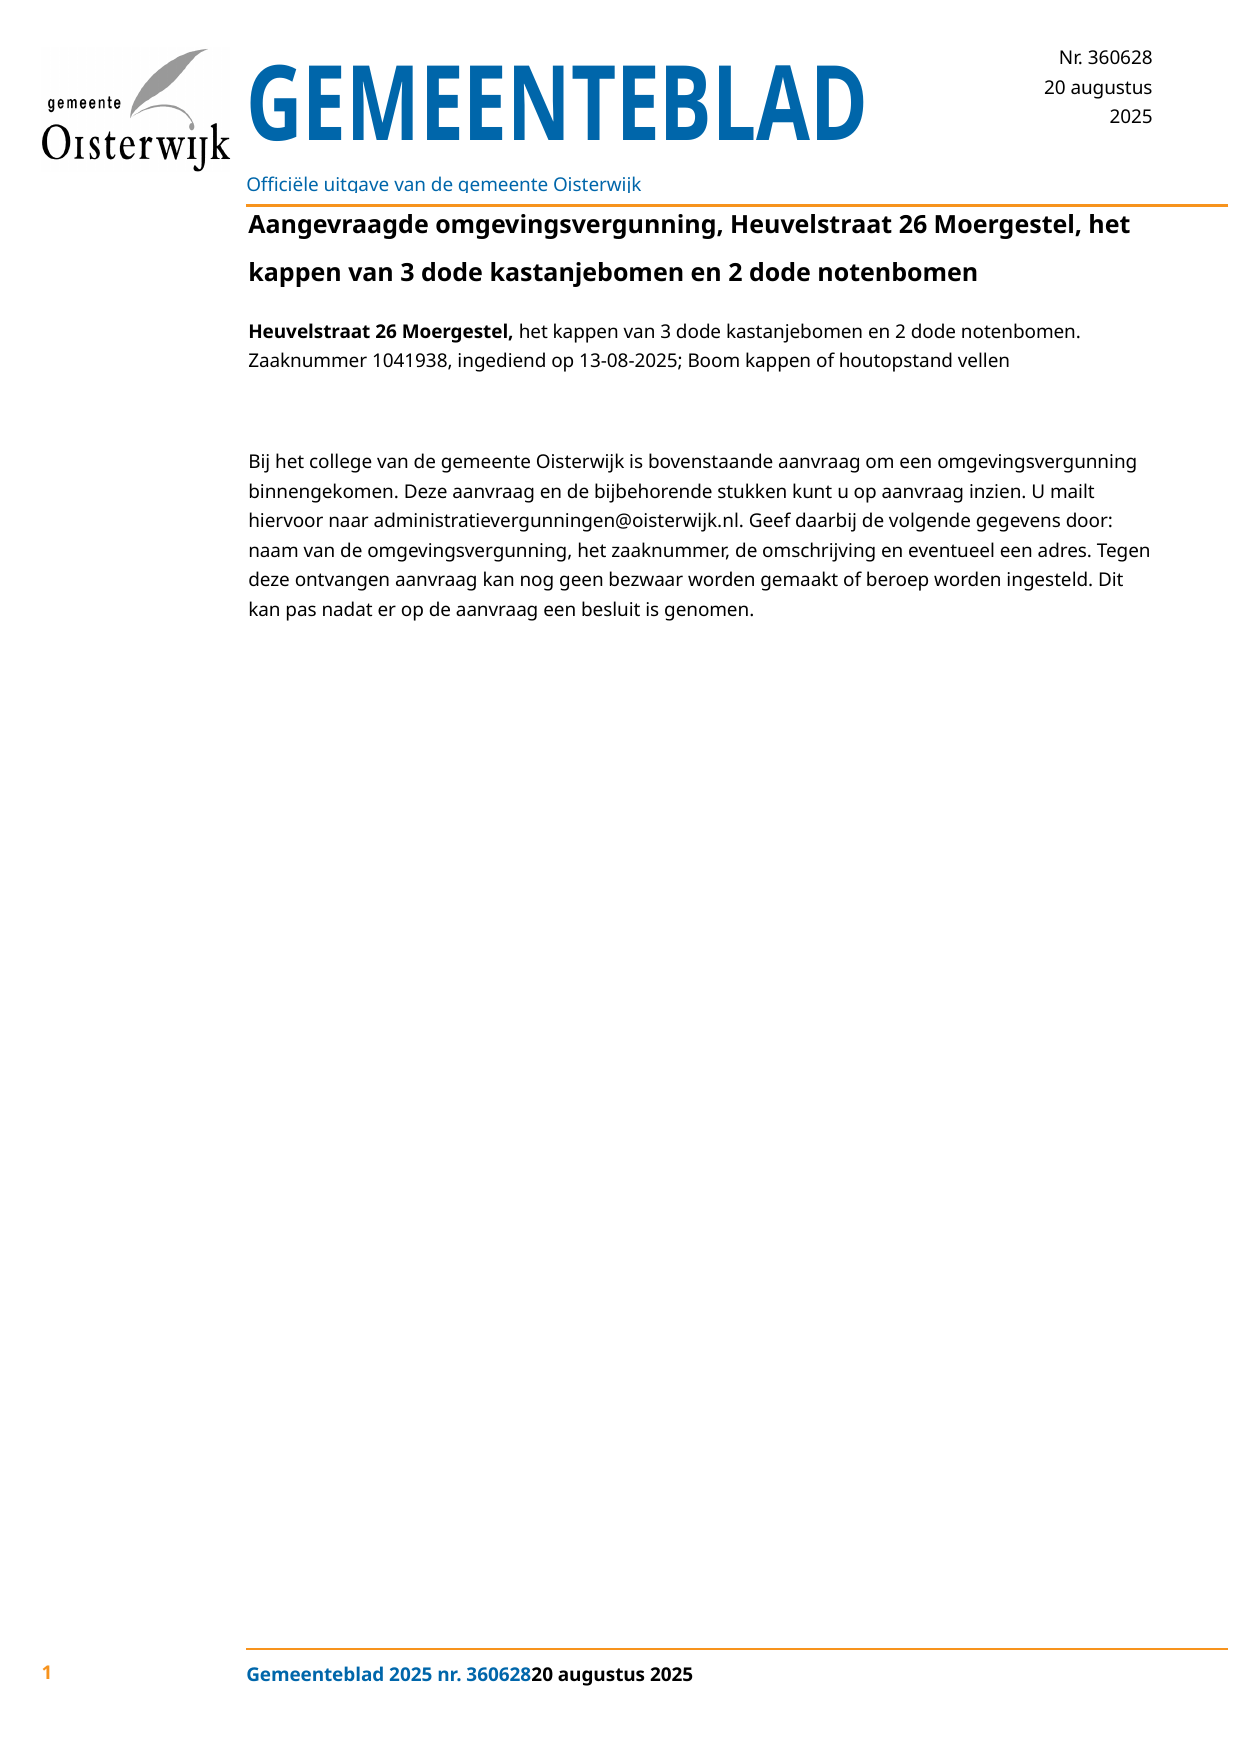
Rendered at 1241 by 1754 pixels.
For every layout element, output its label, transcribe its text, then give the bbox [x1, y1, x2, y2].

text Heuvelstraat 26 Moergestel, het kappen van 3 dode kastanjebomen en 2 dode notenbomen. Zaaknummer 1041938, ingediend op 13-08-2025; Boom kappen of houtopstand vellen [248, 318, 1152, 373]
text Bij het college van de gemeente Oisterwijk is bovenstaande aanvraag om een omgevingsvergunning binnengekomen. Deze aanvraag en de bijbehorende stukken kunt u op aanvraag inzien. U mailt hiervoor naar administratievergunningen@oisterwijk.nl. Geef daarbij de volgende gegevens door: naam van de omgevingsvergunning, het zaaknummer, de omschrijving en eventueel een adres. Tegen deze ontvangen aanvraag kan nog geen bezwaar worden gemaakt of beroep worden ingesteld. Dit kan pas nadat er op de aanvraag een besluit is genomen. [248, 448, 1152, 622]
text Aangevraagde omgevingsvergunning, Heuvelstraat 26 Moergestel, het kappen van 3 dode kastanjebomen en 2 dode notenbomen [248, 207, 1152, 288]
picture [41, 47, 231, 172]
